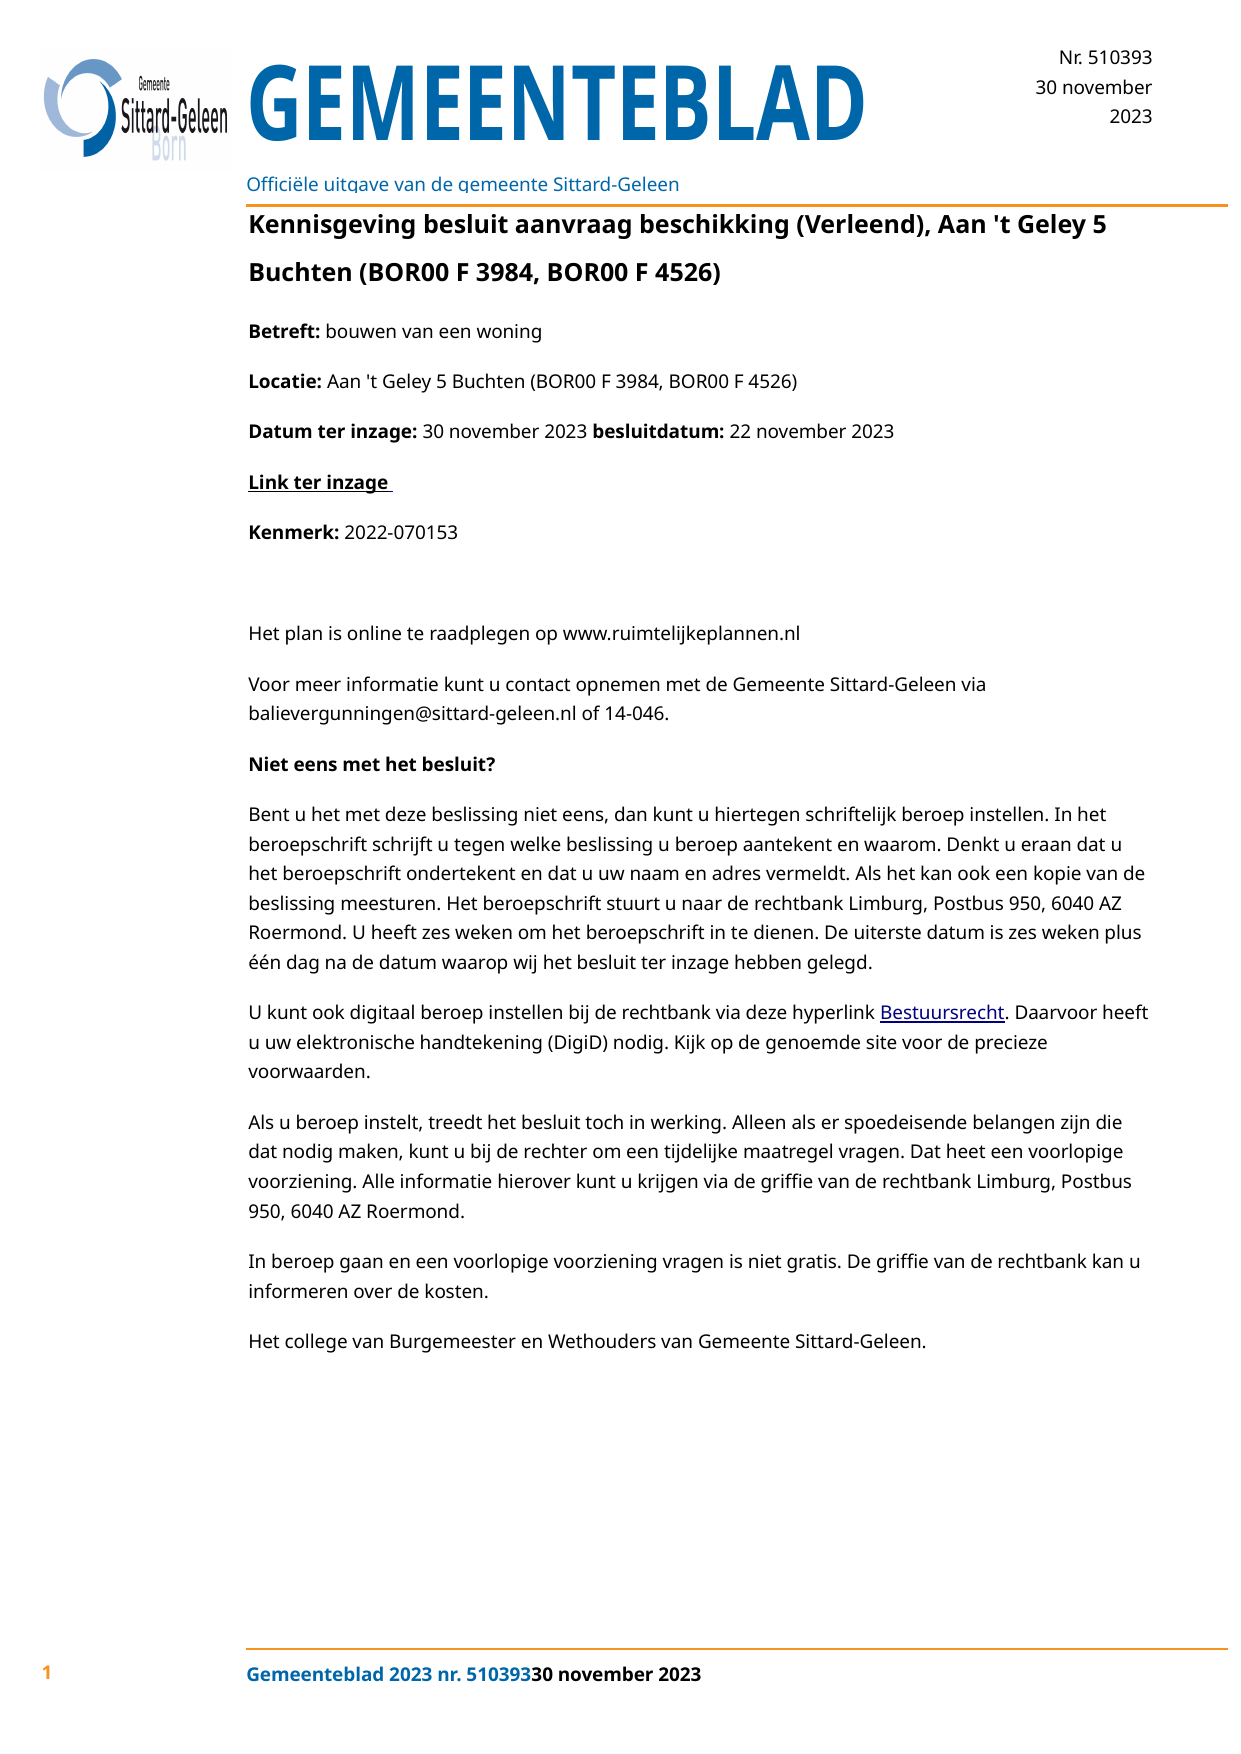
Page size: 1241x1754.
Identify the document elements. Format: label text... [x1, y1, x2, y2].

picture [41, 47, 231, 172]
text Kennisgeving besluit aanvraag beschikking (Verleend), Aan 't Geley 5 Buchten (BOR00 F 3984, BOR00 F 4526) [248, 207, 1152, 288]
text U kunt ook digitaal beroep instellen bij de rechtbank via deze hyperlink Bestuursrecht. Daarvoor heeft u uw elektronische handtekening (DigiD) nodig. Kijk op de genoemde site voor de precieze voorwaarden. [248, 999, 1152, 1084]
text Het plan is online te raadplegen op www.ruimtelijkeplannen.nl [248, 620, 1152, 646]
text In beroep gaan en een voorlopige voorziening vragen is niet gratis. De griffie van de rechtbank kan u informeren over de kosten. [248, 1248, 1152, 1304]
text Kenmerk: 2022-070153 [248, 519, 1152, 545]
text Link ter inzage [248, 469, 1152, 495]
text Het college van Burgemeester en Wethouders van Gemeente Sittard-Geleen. [248, 1328, 1152, 1354]
text Datum ter inzage: 30 november 2023 besluitdatum: 22 november 2023 [248, 419, 1152, 444]
text Voor meer informatie kunt u contact opnemen met de Gemeente Sittard-Geleen via balievergunningen@sittard-geleen.nl of 14-046. [248, 671, 1152, 726]
text Als u beroep instelt, treedt het besluit toch in werking. Alleen als er spoedeisende belangen zijn die dat nodig maken, kunt u bij de rechter om een tijdelijke maatregel vragen. Dat heet een voorlopige voorziening. Alle informatie hierover kunt u krijgen via de griffie van de rechtbank Limburg, Postbus 950, 6040 AZ Roermond. [248, 1109, 1152, 1224]
text Betreft: bouwen van een woning [248, 318, 1152, 344]
text Bent u het met deze beslissing niet eens, dan kunt u hiertegen schriftelijk beroep instellen. In het beroepschrift schrijft u tegen welke beslissing u beroep aantekent en waarom. Denkt u eraan dat u het beroepschrift ondertekent en dat u uw naam en adres vermeldt. Als het kan ook een kopie van de beslissing meesturen. Het beroepschrift stuurt u naar de rechtbank Limburg, Postbus 950, 6040 AZ Roermond. U heeft zes weken om het beroepschrift in te dienen. De uiterste datum is zes weken plus één dag na de datum waarop wij het besluit ter inzage hebben gelegd. [248, 801, 1152, 975]
text Locatie: Aan 't Geley 5 Buchten (BOR00 F 3984, BOR00 F 4526) [248, 368, 1152, 394]
text Niet eens met het besluit? [248, 751, 1152, 777]
